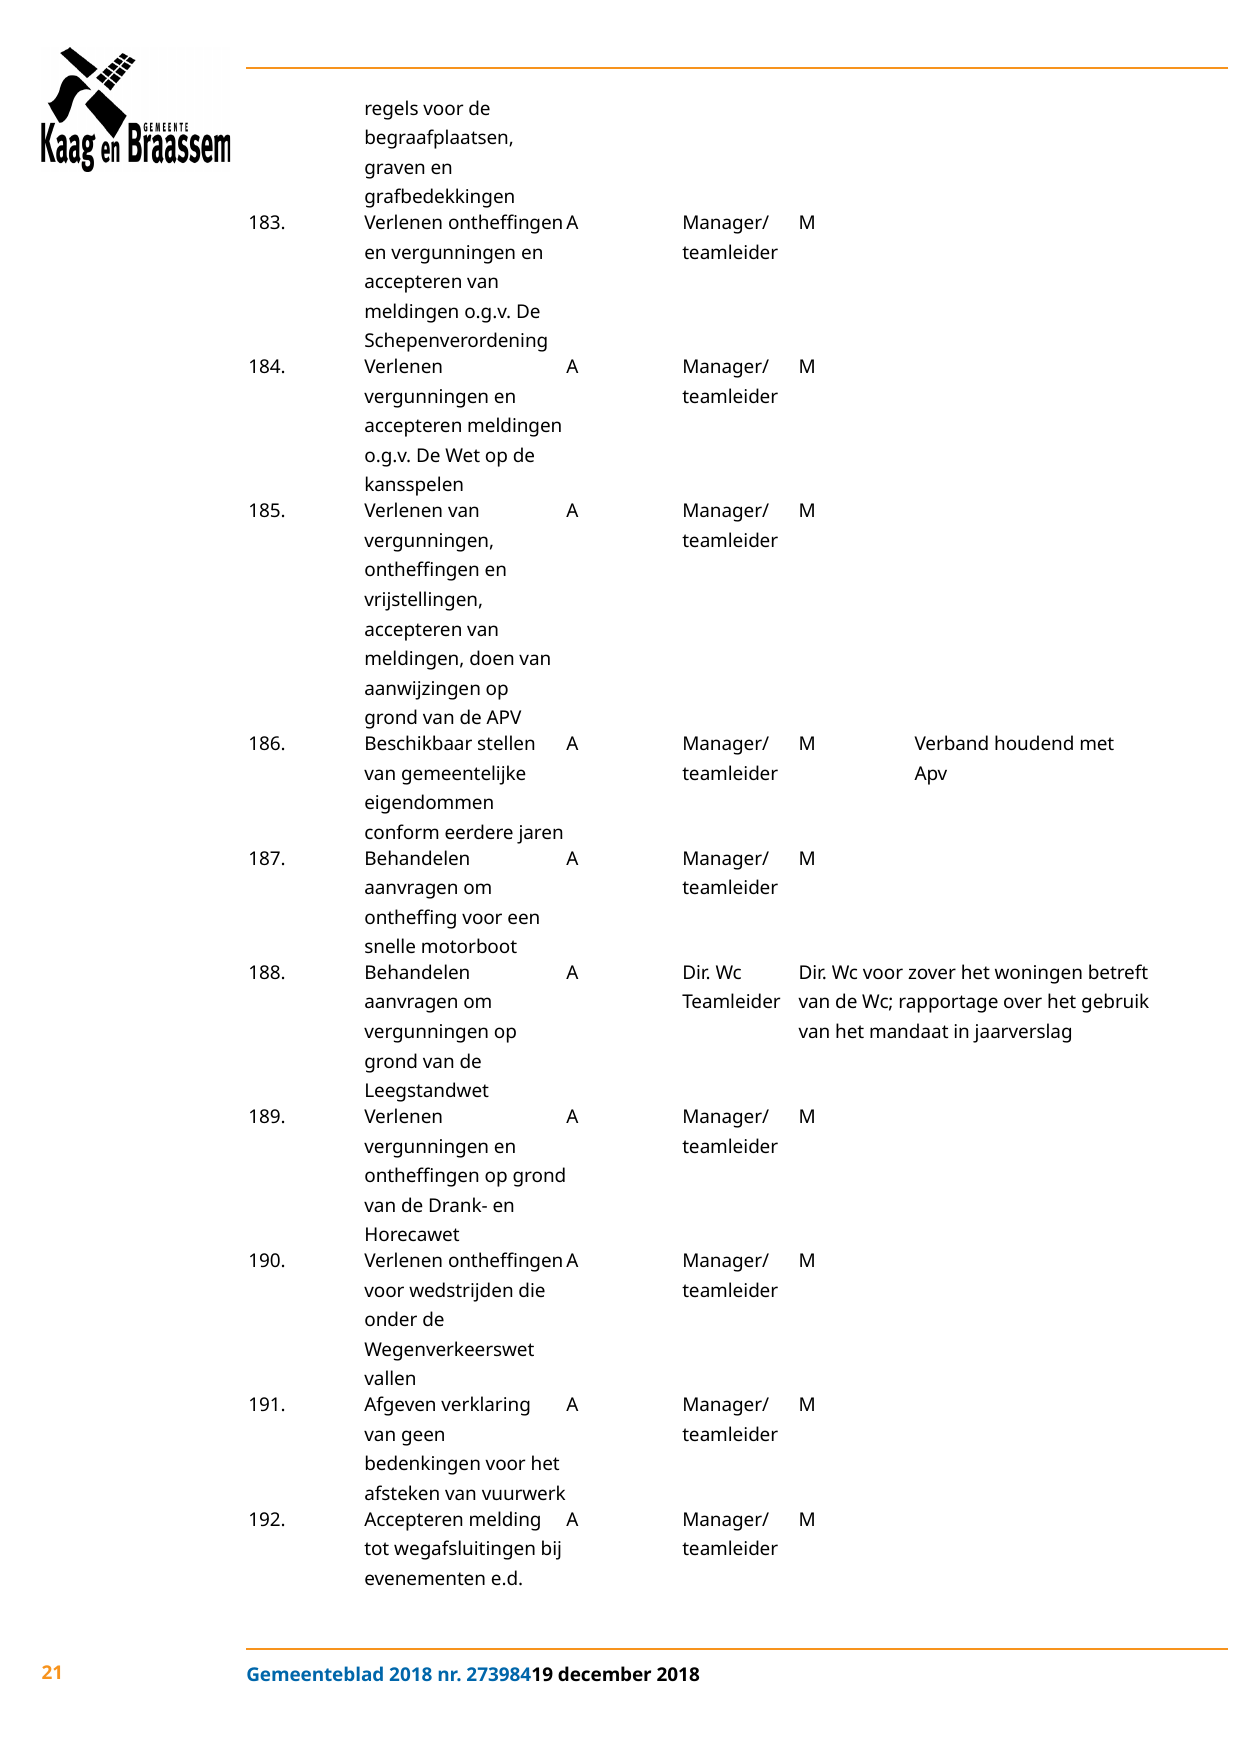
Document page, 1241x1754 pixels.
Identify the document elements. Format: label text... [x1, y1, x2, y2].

table_cell A [566, 959, 682, 1103]
table_cell Verlenen van vergunningen, ontheffingen en vrijstellingen, accepteren van meldingen, doen van aanwijzingen op grond van de APV [364, 498, 566, 730]
table_cell [914, 1506, 1152, 1591]
table_cell A [566, 1506, 682, 1591]
table_cell Dir. Wc Teamleider [682, 959, 798, 1103]
picture [41, 47, 231, 172]
table_cell 183. [248, 209, 364, 353]
table_cell M [798, 1247, 914, 1391]
table_cell Manager/ teamleider [682, 730, 798, 845]
table_cell Beschikbaar stellen van gemeentelijke eigendommen conform eerdere jaren [364, 730, 566, 845]
table_cell A [566, 498, 682, 730]
table_cell Manager/ teamleider [682, 1506, 798, 1591]
table_cell regels voor de begraafplaatsen, graven en grafbedekkingen [364, 95, 566, 209]
table_cell M [798, 1506, 914, 1591]
table_cell Verband houdend met Apv [914, 730, 1152, 845]
table_cell M [798, 1103, 914, 1247]
table_cell [914, 1391, 1152, 1506]
table_cell 185. [248, 498, 364, 730]
table_cell M [798, 1391, 914, 1506]
table_cell [914, 845, 1152, 959]
table_cell 192. [248, 1506, 364, 1591]
table_cell Accepteren melding tot wegafsluitingen bij evenementen e.d. [364, 1506, 566, 1591]
table_cell M [798, 353, 914, 497]
table_cell M [798, 209, 914, 353]
table_cell Verlenen ontheffingen en vergunningen en accepteren van meldingen o.g.v. De Schepenverordening [364, 209, 566, 353]
table_cell Afgeven verklaring van geen bedenkingen voor het afsteken van vuurwerk [364, 1391, 566, 1506]
table_cell [248, 95, 364, 209]
table_cell 189. [248, 1103, 364, 1247]
table_cell 184. [248, 353, 364, 497]
table_cell [914, 498, 1152, 730]
table_cell Manager/ teamleider [682, 209, 798, 353]
table_cell Behandelen aanvragen om vergunningen op grond van de Leegstandwet [364, 959, 566, 1103]
table_cell M [798, 730, 914, 845]
table_cell A [566, 845, 682, 959]
table_cell A [566, 1391, 682, 1506]
table_cell A [566, 209, 682, 353]
table_cell M [798, 845, 914, 959]
table_cell M [798, 498, 914, 730]
table_cell Manager/ teamleider [682, 845, 798, 959]
table_cell Verlenen ontheffingen voor wedstrijden die onder de Wegenverkeerswet vallen [364, 1247, 566, 1391]
table_cell [566, 95, 682, 209]
table_cell [914, 353, 1152, 497]
table_cell Manager/ teamleider [682, 1391, 798, 1506]
table_cell Dir. Wc voor zover het woningen betreft van de Wc; rapportage over het gebruik van het mandaat in jaarverslag [798, 959, 1152, 1103]
table_cell [914, 209, 1152, 353]
table_cell A [566, 353, 682, 497]
table_cell [914, 1247, 1152, 1391]
table_cell Behandelen aanvragen om ontheffing voor een snelle motorboot [364, 845, 566, 959]
table_cell 186. [248, 730, 364, 845]
table_cell [914, 1103, 1152, 1247]
table_cell 190. [248, 1247, 364, 1391]
table_cell Manager/ teamleider [682, 1103, 798, 1247]
table_cell A [566, 730, 682, 845]
table_cell A [566, 1247, 682, 1391]
table_cell Manager/ teamleider [682, 498, 798, 730]
table_cell 191. [248, 1391, 364, 1506]
table_cell [798, 95, 914, 209]
table_cell 188. [248, 959, 364, 1103]
table_cell Manager/ teamleider [682, 353, 798, 497]
table_cell A [566, 1103, 682, 1247]
table_cell [914, 95, 1152, 209]
table_cell 187. [248, 845, 364, 959]
table_cell Manager/ teamleider [682, 1247, 798, 1391]
table_cell Verlenen vergunningen en accepteren meldingen o.g.v. De Wet op de kansspelen [364, 353, 566, 497]
table_cell Verlenen vergunningen en ontheffingen op grond van de Drank- en Horecawet [364, 1103, 566, 1247]
table_cell [682, 95, 798, 209]
